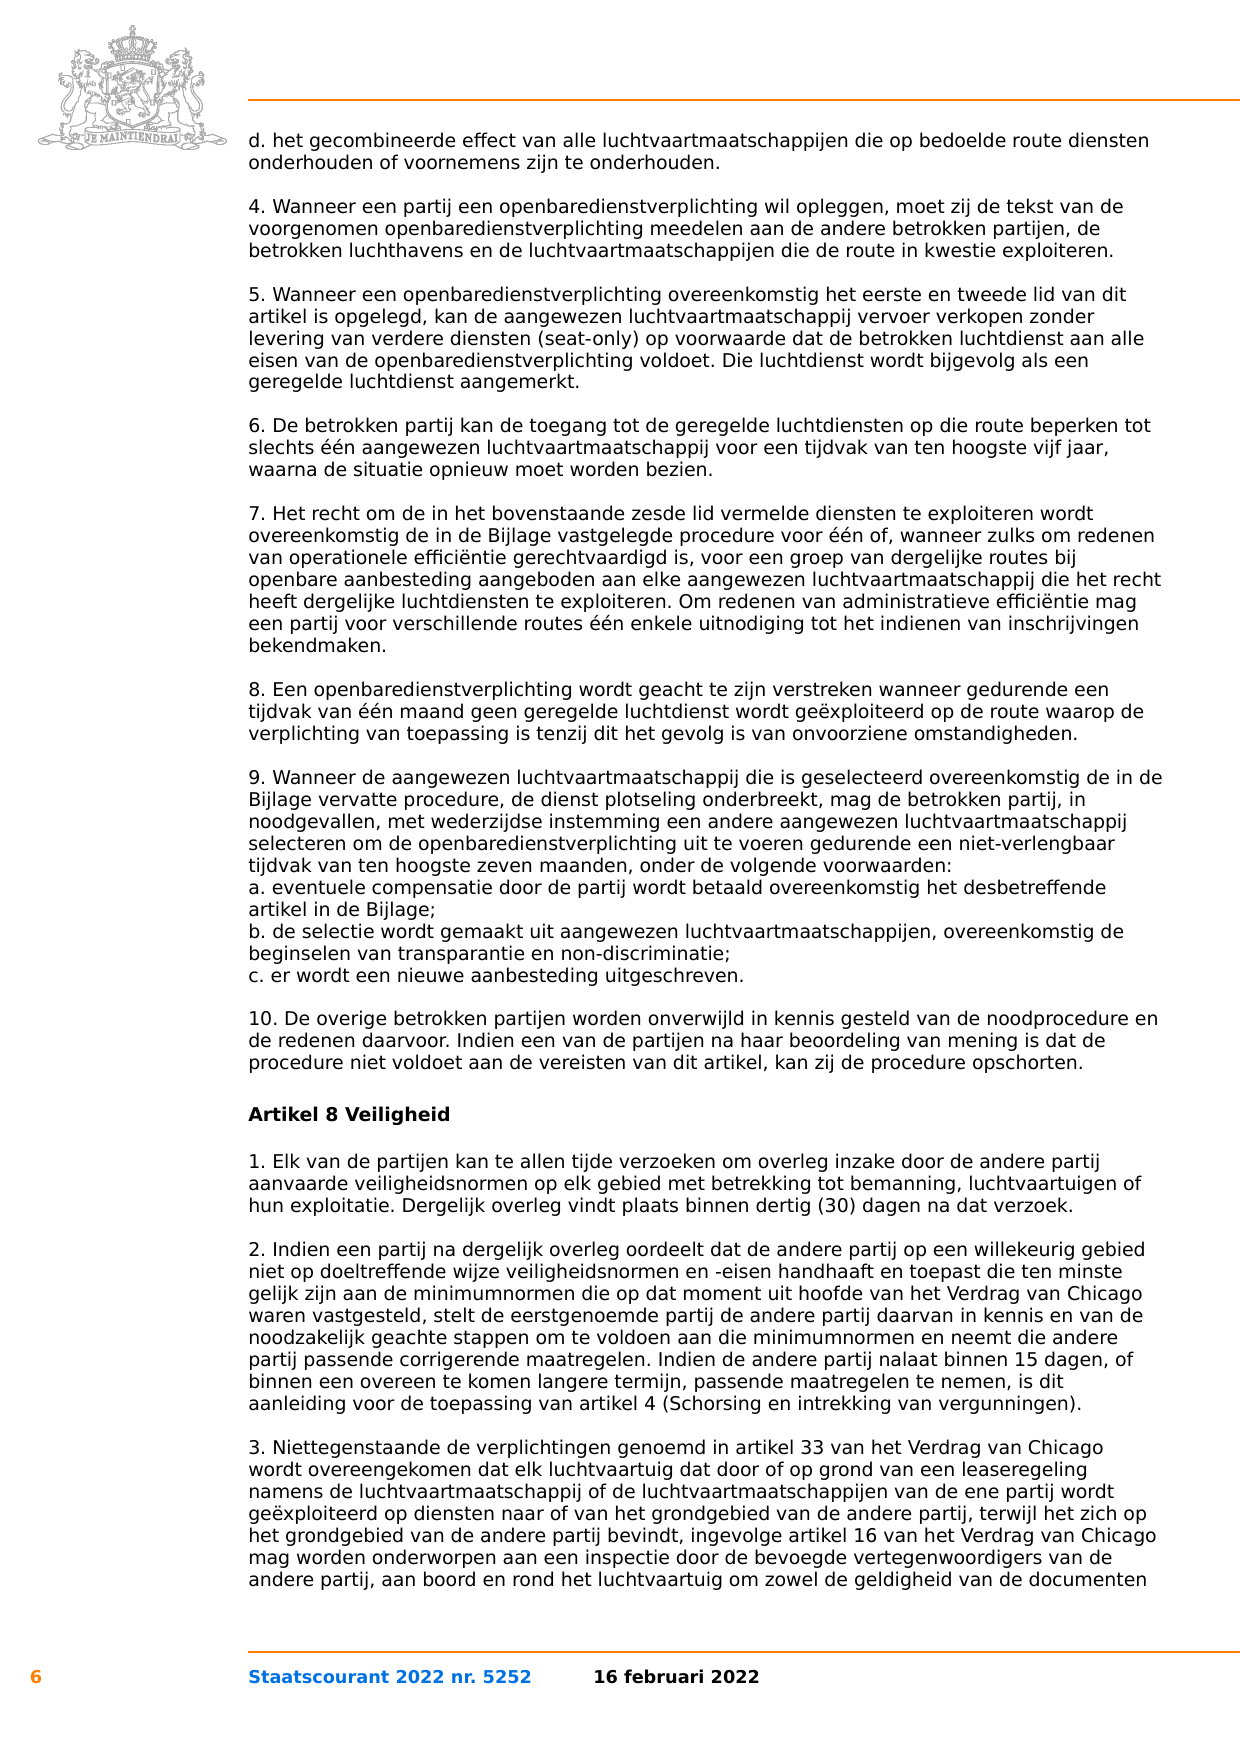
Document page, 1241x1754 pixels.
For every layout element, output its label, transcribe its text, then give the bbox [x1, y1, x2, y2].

text 8. Een openbaredienstverplichting wordt geacht te zijn verstreken wanneer gedurende een tijdvak van één maand geen geregelde luchtdienst wordt geëxploiteerd op de route waarop de verplichting van toepassing is tenzij dit het gevolg is van onvoorziene omstandigheden. [248, 679, 1163, 745]
text 4. Wanneer een partij een openbaredienstverplichting wil opleggen, moet zij de tekst van de voorgenomen openbaredienstverplichting meedelen aan de andere betrokken partijen, de betrokken luchthavens en de luchtvaartmaatschappijen die de route in kwestie exploiteren. [248, 196, 1163, 262]
text c. er wordt een nieuwe aanbesteding uitgeschreven. [248, 964, 1163, 986]
text 3. Niettegenstaande de verplichtingen genoemd in artikel 33 van het Verdrag van Chicago wordt overeengekomen dat elk luchtvaartuig dat door of op grond van een leaseregeling namens de luchtvaartmaatschappij of de luchtvaartmaatschappijen van de ene partij wordt geëxploiteerd op diensten naar of van het grondgebied van de andere partij, terwijl het zich op het grondgebied van de andere partij bevindt, ingevolge artikel 16 van het Verdrag van Chicago mag worden onderworpen aan een inspectie door de bevoegde vertegenwoordigers van de andere partij, aan boord en rond het luchtvaartuig om zowel de geldigheid van de documenten [248, 1437, 1163, 1591]
text 7. Het recht om de in het bovenstaande zesde lid vermelde diensten te exploiteren wordt overeenkomstig de in de Bijlage vastgelegde procedure voor één of, wanneer zulks om redenen van operationele efficiëntie gerechtvaardigd is, voor een groep van dergelijke routes bij openbare aanbesteding aangeboden aan elke aangewezen luchtvaartmaatschappij die het recht heeft dergelijke luchtdiensten te exploiteren. Om redenen van administratieve efficiëntie mag een partij voor verschillende routes één enkele uitnodiging tot het indienen van inschrijvingen bekendmaken. [248, 503, 1163, 657]
text 10. De overige betrokken partijen worden onverwijld in kennis gesteld van de noodprocedure en de redenen daarvoor. Indien een van de partijen na haar beoordeling van mening is dat de procedure niet voldoet aan de vereisten van dit artikel, kan zij de procedure opschorten. [248, 1008, 1163, 1074]
text 6. De betrokken partij kan de toegang tot de geregelde luchtdiensten op die route beperken tot slechts één aangewezen luchtvaartmaatschappij voor een tijdvak van ten hoogste vijf jaar, waarna de situatie opnieuw moet worden bezien. [248, 415, 1163, 481]
text 1. Elk van de partijen kan te allen tijde verzoeken om overleg inzake door de andere partij aanvaarde veiligheidsnormen op elk gebied met betrekking tot bemanning, luchtvaartuigen of hun exploitatie. Dergelijk overleg vindt plaats binnen dertig (30) dagen na dat verzoek. [248, 1151, 1163, 1217]
text 9. Wanneer de aangewezen luchtvaartmaatschappij die is geselecteerd overeenkomstig de in de Bijlage vervatte procedure, de dienst plotseling onderbreekt, mag de betrokken partij, in noodgevallen, met wederzijdse instemming een andere aangewezen luchtvaartmaatschappij selecteren om de openbaredienstverplichting uit te voeren gedurende een niet-verlengbaar tijdvak van ten hoogste zeven maanden, onder de volgende voorwaarden: [248, 767, 1163, 877]
text a. eventuele compensatie door de partij wordt betaald overeenkomstig het desbetreffende artikel in de Bijlage; [248, 877, 1163, 921]
text 5. Wanneer een openbaredienstverplichting overeenkomstig het eerste en tweede lid van dit artikel is opgelegd, kan de aangewezen luchtvaartmaatschappij vervoer verkopen zonder levering van verdere diensten (seat-only) op voorwaarde dat de betrokken luchtdienst aan alle eisen van de openbaredienstverplichting voldoet. Die luchtdienst wordt bijgevolg als een geregelde luchtdienst aangemerkt. [248, 283, 1163, 393]
subtitle Artikel 8 Veiligheid [248, 1104, 1163, 1126]
text 2. Indien een partij na dergelijk overleg oordeelt dat de andere partij op een willekeurig gebied niet op doeltreffende wijze veiligheidsnormen en -eisen handhaaft en toepast die ten minste gelijk zijn aan de minimumnormen die op dat moment uit hoofde van het Verdrag van Chicago waren vastgesteld, stelt de eerstgenoemde partij de andere partij daarvan in kennis en van de noodzakelijk geachte stappen om te voldoen aan die minimumnormen en neemt die andere partij passende corrigerende maatregelen. Indien de andere partij nalaat binnen 15 dagen, of binnen een overeen te komen langere termijn, passende maatregelen te nemen, is dit aanleiding voor de toepassing van artikel 4 (Schorsing en intrekking van vergunningen). [248, 1239, 1163, 1415]
text b. de selectie wordt gemaakt uit aangewezen luchtvaartmaatschappijen, overeenkomstig de beginselen van transparantie en non-discriminatie; [248, 921, 1163, 964]
picture [38, 25, 227, 150]
text d. het gecombineerde effect van alle luchtvaartmaatschappijen die op bedoelde route diensten onderhouden of voornemens zijn te onderhouden. [248, 130, 1163, 174]
